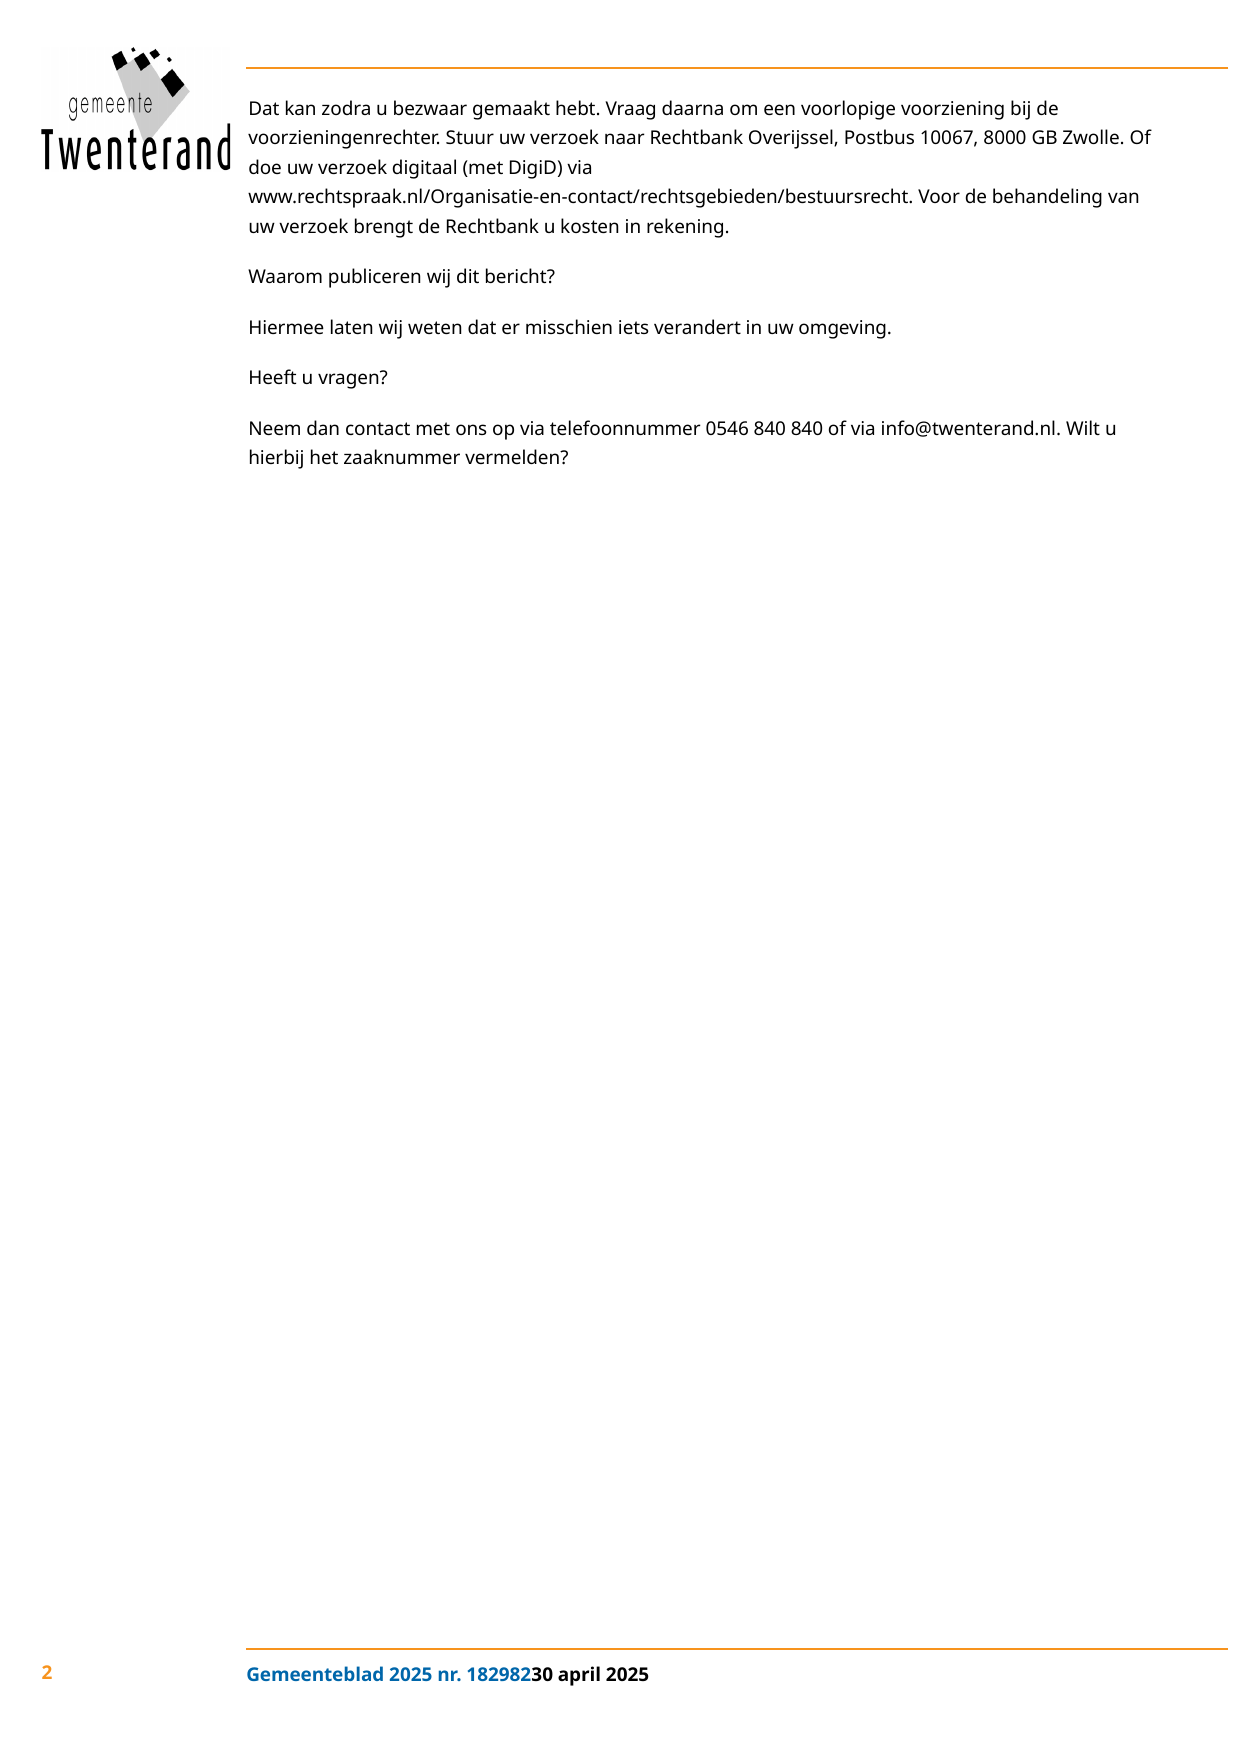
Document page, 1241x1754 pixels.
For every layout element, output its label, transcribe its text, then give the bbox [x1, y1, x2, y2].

text Hiermee laten wij weten dat er misschien iets verandert in uw omgeving. [248, 314, 1152, 340]
text Heeft u vragen? [248, 364, 1152, 390]
picture [41, 47, 231, 172]
text Dat kan zodra u bezwaar gemaakt hebt. Vraag daarna om een voorlopige voorziening bij de voorzieningenrechter. Stuur uw verzoek naar Rechtbank Overijssel, Postbus 10067, 8000 GB Zwolle. Of doe uw verzoek digitaal (met DigiD) via www.rechtspraak.nl/Organisatie-en-contact/rechtsgebieden/bestuursrecht. Voor de behandeling van uw verzoek brengt de Rechtbank u kosten in rekening. [248, 95, 1152, 239]
text Neem dan contact met ons op via telefoonnummer 0546 840 840 of via info@twenterand.nl. Wilt u hierbij het zaaknummer vermelden? [248, 415, 1152, 470]
text Waarom publiceren wij dit bericht? [248, 263, 1152, 289]
